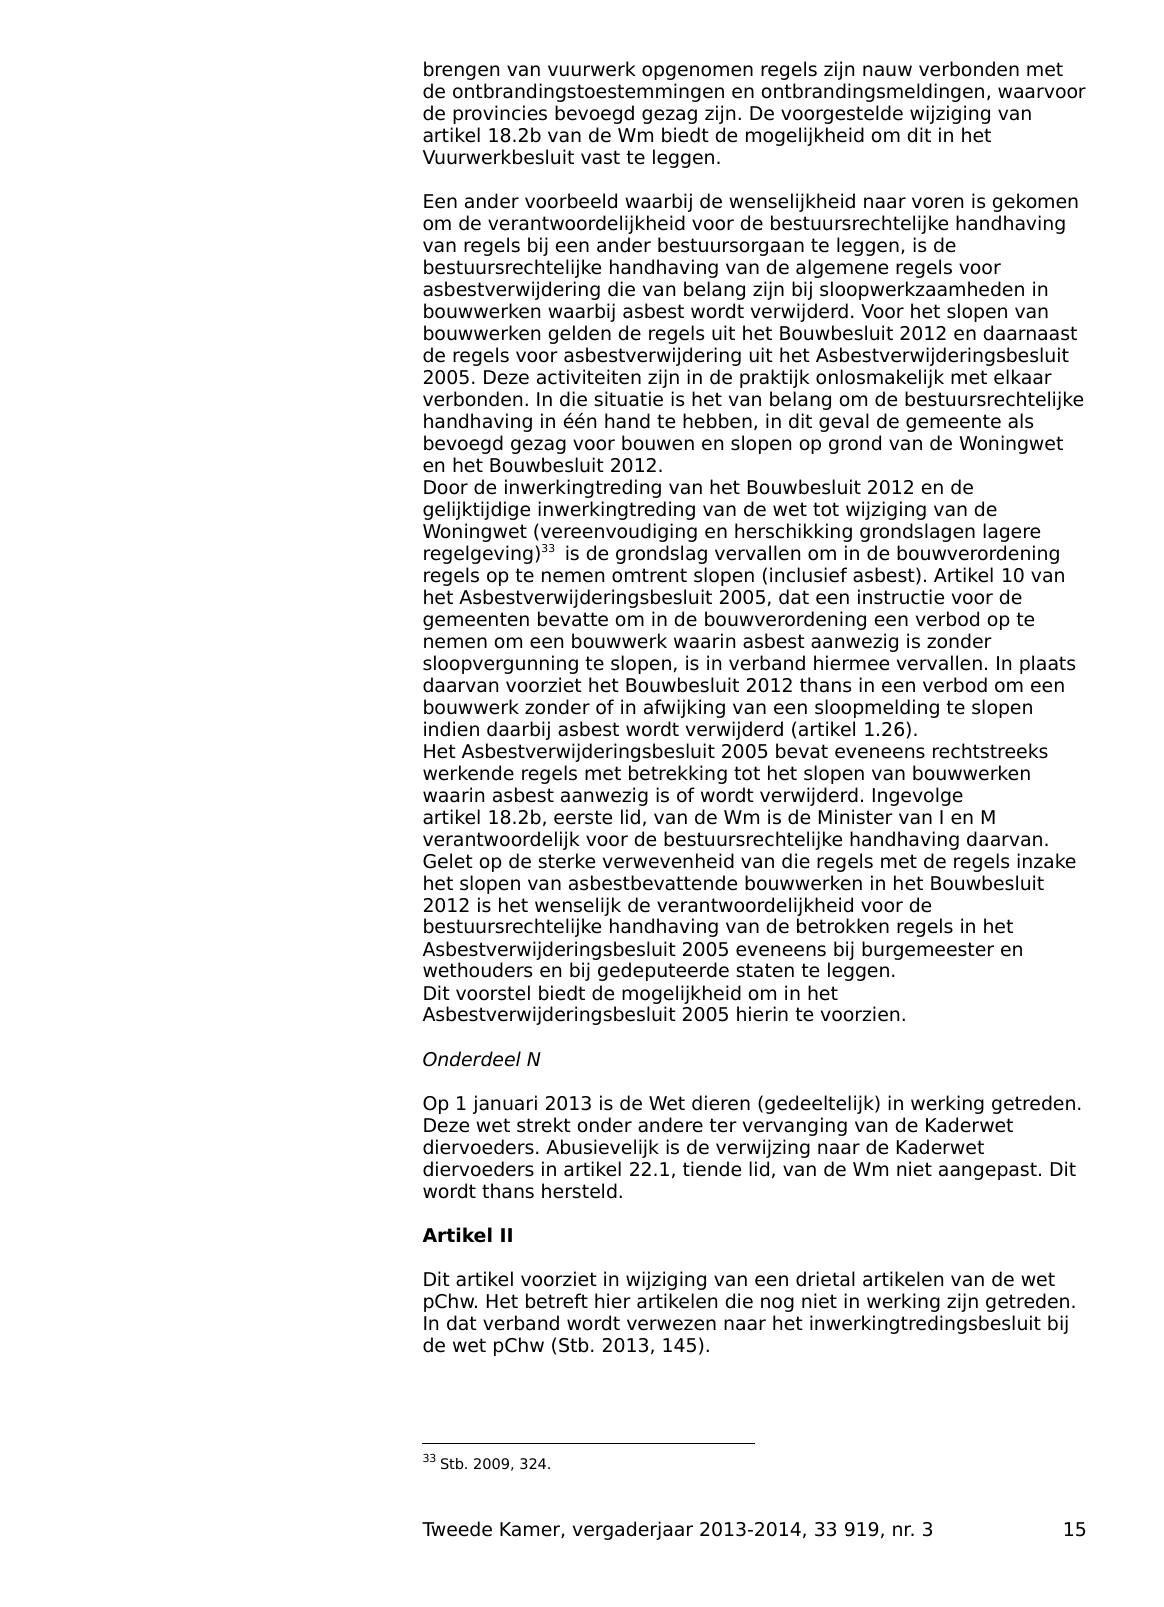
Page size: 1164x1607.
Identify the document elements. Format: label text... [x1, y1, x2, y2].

subtitle Onderdeel N [422, 1048, 1087, 1071]
text Dit voorstel biedt de mogelijkheid om in het Asbestverwijderingsbesluit 2005 hierin te voorzien. [422, 982, 1087, 1026]
text Een ander voorbeeld waarbij de wenselijkheid naar voren is gekomen om de verantwoordelijkheid voor de bestuursrechtelijke handhaving van regels bij een ander bestuursorgaan te leggen, is de bestuursrechtelijke handhaving van de algemene regels voor asbestverwijdering die van belang zijn bij sloopwerkzaamheden in bouwwerken waarbij asbest wordt verwijderd. Voor het slopen van bouwwerken gelden de regels uit het Bouwbesluit 2012 en daarnaast de regels voor asbestverwijdering uit het Asbestverwijderingsbesluit 2005. Deze activiteiten zijn in de praktijk onlosmakelijk met elkaar verbonden. In die situatie is het van belang om de bestuursrechtelijke handhaving in één hand te hebben, in dit geval de gemeente als bevoegd gezag voor bouwen en slopen op grond van de Woningwet en het Bouwbesluit 2012. [422, 191, 1087, 477]
text Dit artikel voorziet in wijziging van een drietal artikelen van de wet pChw. Het betreft hier artikelen die nog niet in werking zijn getreden. In dat verband wordt verwezen naar het inwerkingtredingsbesluit bij de wet pChw (Stb. 2013, 145). [422, 1269, 1087, 1357]
text Op 1 januari 2013 is de Wet dieren (gedeeltelijk) in werking getreden. Deze wet strekt onder andere ter vervanging van de Kaderwet diervoeders. Abusievelijk is de verwijzing naar de Kaderwet diervoeders in artikel 22.1, tiende lid, van de Wm niet aangepast. Dit wordt thans hersteld. [422, 1093, 1087, 1203]
subtitle Artikel II [422, 1225, 1087, 1247]
text Het Asbestverwijderingsbesluit 2005 bevat eveneens rechtstreeks werkende regels met betrekking tot het slopen van bouwwerken waarin asbest aanwezig is of wordt verwijderd. Ingevolge artikel 18.2b, eerste lid, van de Wm is de Minister van I en M verantwoordelijk voor de bestuursrechtelijke handhaving daarvan. Gelet op de sterke verwevenheid van die regels met de regels inzake het slopen van asbestbevattende bouwwerken in het Bouwbesluit 2012 is het wenselijk de verantwoordelijkheid voor de bestuursrechtelijke handhaving van de betrokken regels in het Asbestverwijderingsbesluit 2005 eveneens bij burgemeester en wethouders en bij gedeputeerde staten te leggen. [422, 741, 1087, 982]
text Door de inwerkingtreding van het Bouwbesluit 2012 en de gelijktijdige inwerkingtreding van de wet tot wijziging van de Woningwet (vereenvoudiging en herschikking grondslagen lagere regelgeving) is de grondslag vervallen om in de bouwverordening regels op te nemen omtrent slopen (inclusief asbest). Artikel 10 van het Asbestverwijderingsbesluit 2005, dat een instructie voor de gemeenten bevatte om in de bouwverordening een verbod op te nemen om een bouwwerk waarin asbest aanwezig is zonder sloopvergunning te slopen, is in verband hiermee vervallen. In plaats daarvan voorziet het Bouwbesluit 2012 thans in een verbod om een bouwwerk zonder of in afwijking van een sloopmelding te slopen indien daarbij asbest wordt verwijderd (artikel 1.26). [422, 477, 1087, 741]
text Stb. 2009, 324. [422, 1452, 1087, 1474]
text brengen van vuurwerk opgenomen regels zijn nauw verbonden met de ontbrandingstoestemmingen en ontbrandingsmeldingen, waarvoor de provincies bevoegd gezag zijn. De voorgestelde wijziging van artikel 18.2b van de Wm biedt de mogelijkheid om dit in het Vuurwerkbesluit vast te leggen. [422, 59, 1087, 169]
